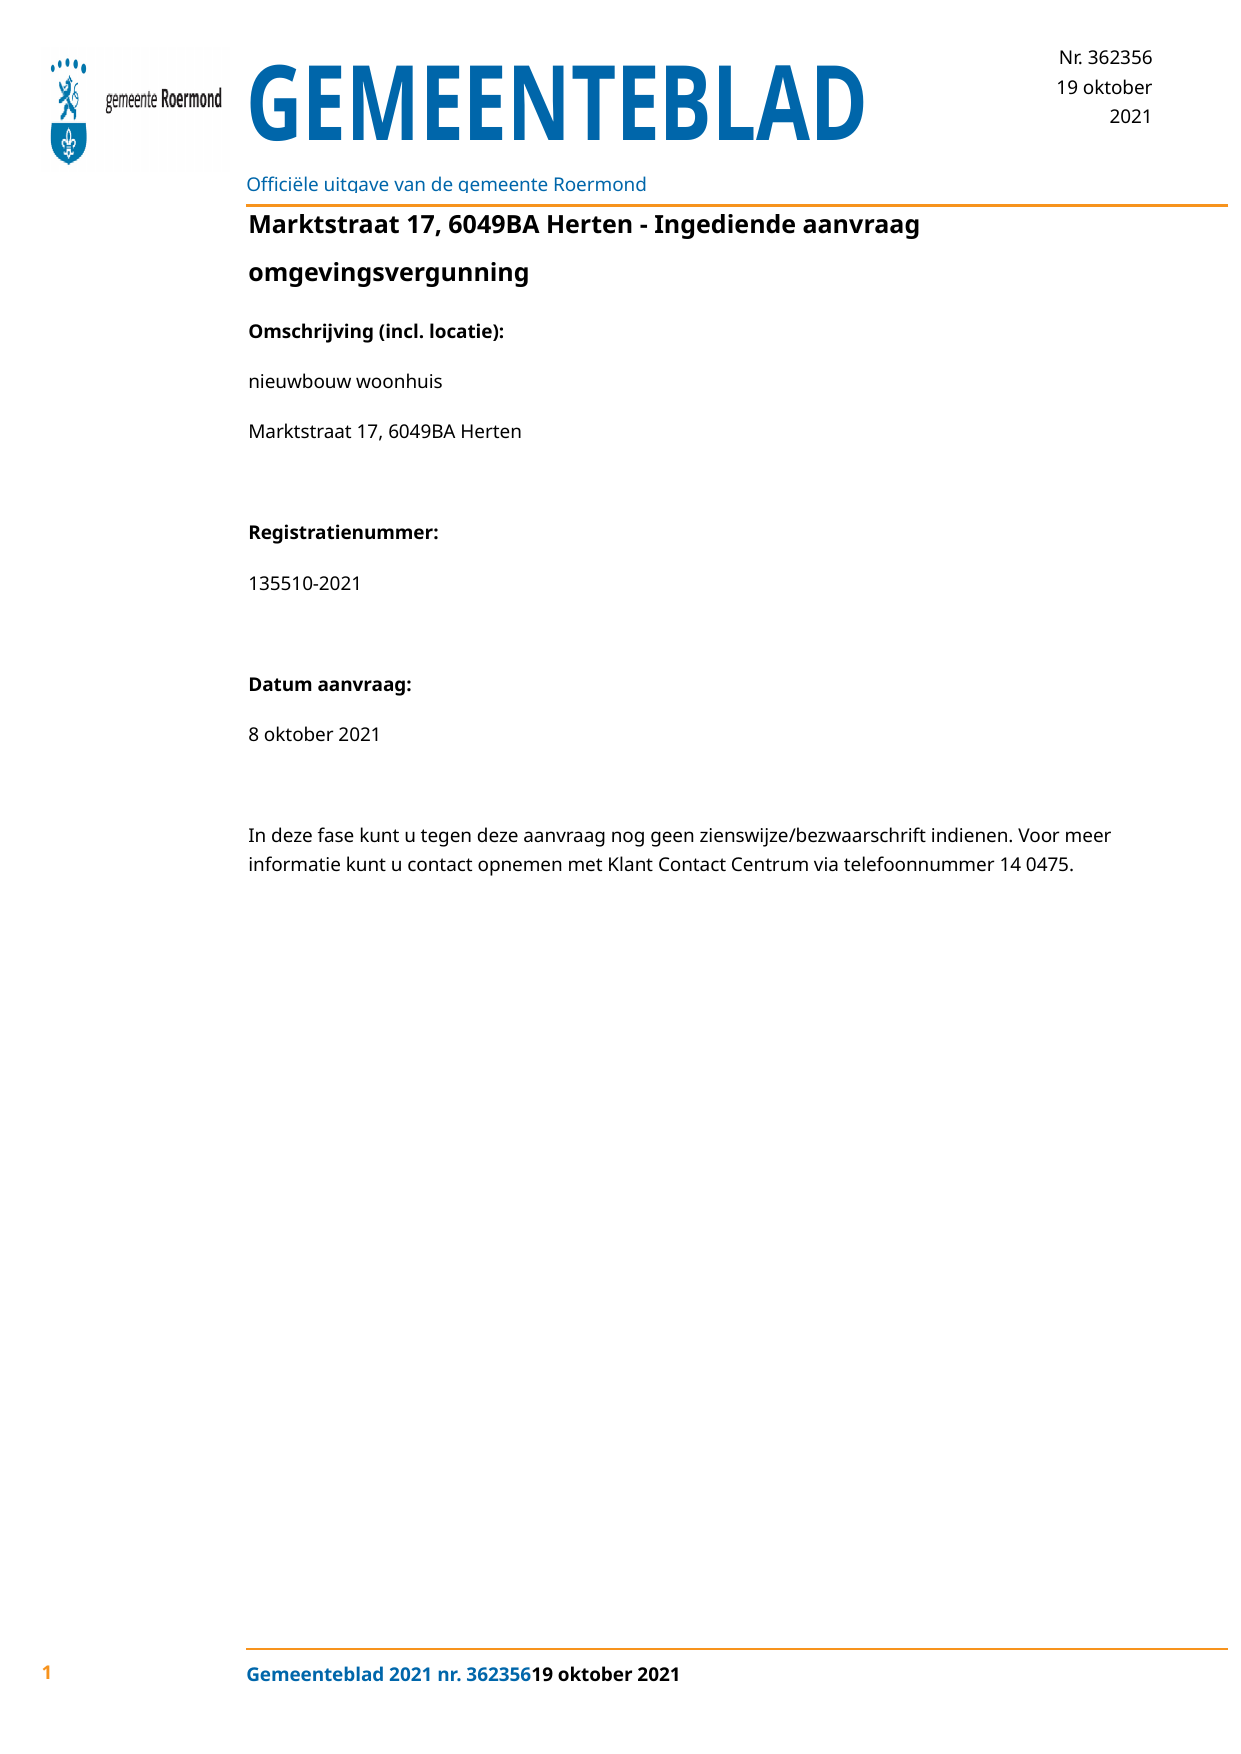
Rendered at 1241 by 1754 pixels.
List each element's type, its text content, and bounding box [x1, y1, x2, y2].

text Omschrijving (incl. locatie): [248, 318, 1152, 344]
text 135510-2021 [248, 570, 1152, 596]
text 8 oktober 2021 [248, 721, 1152, 747]
text nieuwbouw woonhuis [248, 368, 1152, 394]
text Datum aanvraag: [248, 671, 1152, 697]
text Marktstraat 17, 6049BA Herten - Ingediende aanvraag omgevingsvergunning [248, 207, 1152, 288]
picture [41, 47, 231, 172]
text Registratienummer: [248, 519, 1152, 545]
text Marktstraat 17, 6049BA Herten [248, 419, 1152, 444]
text In deze fase kunt u tegen deze aanvraag nog geen zienswijze/bezwaarschrift indienen. Voor meer informatie kunt u contact opnemen met Klant Contact Centrum via telefoonnummer 14 0475. [248, 822, 1152, 877]
